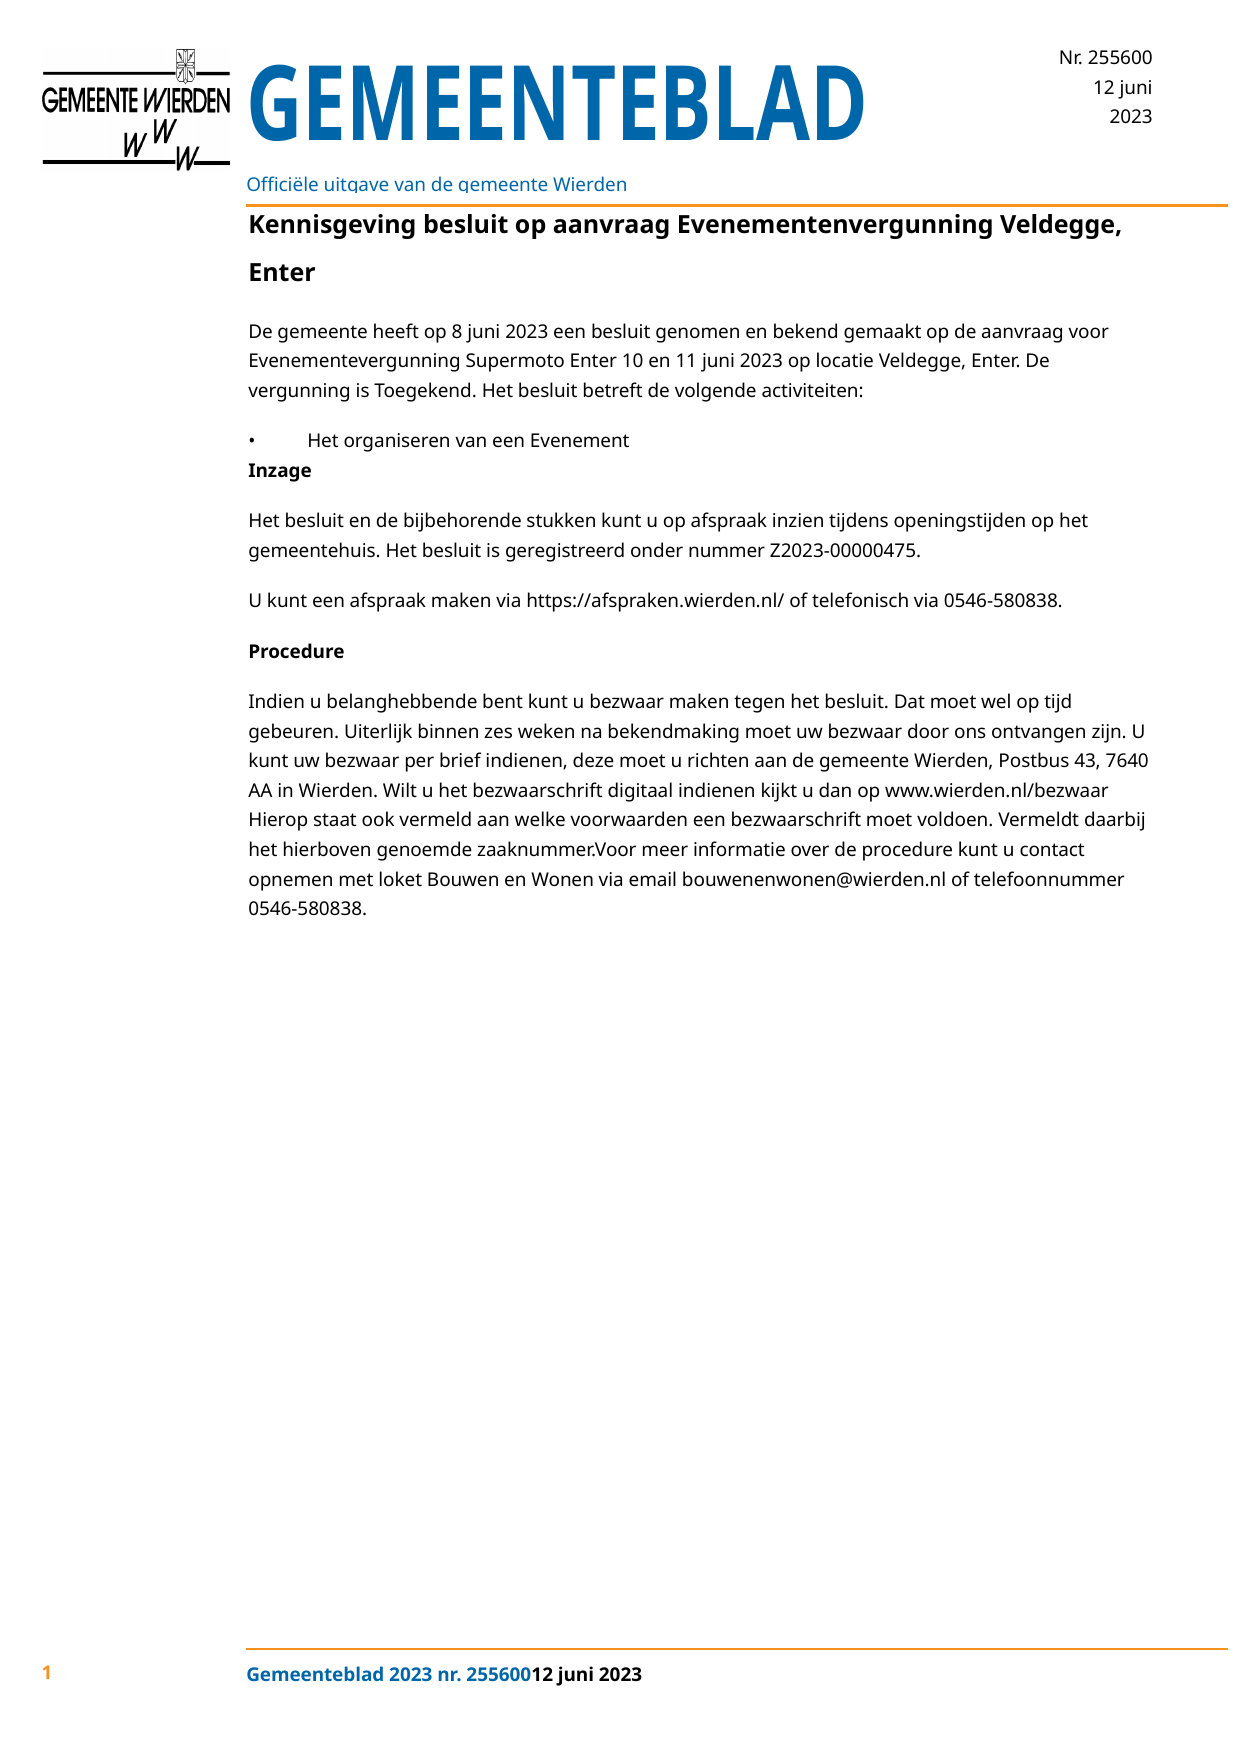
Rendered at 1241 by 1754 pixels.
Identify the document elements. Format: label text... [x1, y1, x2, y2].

text Procedure [248, 638, 1152, 664]
text Indien u belanghebbende bent kunt u bezwaar maken tegen het besluit. Dat moet wel op tijd gebeuren. Uiterlijk binnen zes weken na bekendmaking moet uw bezwaar door ons ontvangen zijn. U kunt uw bezwaar per brief indienen, deze moet u richten aan de gemeente Wierden, Postbus 43, 7640 AA in Wierden. Wilt u het bezwaarschrift digitaal indienen kijkt u dan op www.wierden.nl/bezwaar Hierop staat ook vermeld aan welke voorwaarden een bezwaarschrift moet voldoen. Vermeldt daarbij het hierboven genoemde zaaknummer.Voor meer informatie over de procedure kunt u contact opnemen met loket Bouwen en Wonen via email bouwenenwonen@wierden.nl of telefoonnummer 0546-580838. [248, 688, 1152, 921]
text Kennisgeving besluit op aanvraag Evenementenvergunning Veldegge, Enter [248, 207, 1152, 288]
text U kunt een afspraak maken via https://afspraken.wierden.nl/ of telefonisch via 0546-580838. [248, 587, 1152, 613]
text Het besluit en de bijbehorende stukken kunt u op afspraak inzien tijdens openingstijden op het gemeentehuis. Het besluit is geregistreerd onder nummer Z2023-00000475. [248, 507, 1152, 563]
text Inzage [248, 457, 1152, 483]
text De gemeente heeft op 8 juni 2023 een besluit genomen en bekend gemaakt op de aanvraag voor Evenementevergunning Supermoto Enter 10 en 11 juni 2023 op locatie Veldegge, Enter. De vergunning is Toegekend. Het besluit betreft de volgende activiteiten: [248, 318, 1152, 403]
list Het organiseren van een Evenement [248, 427, 1152, 453]
picture [41, 47, 231, 172]
